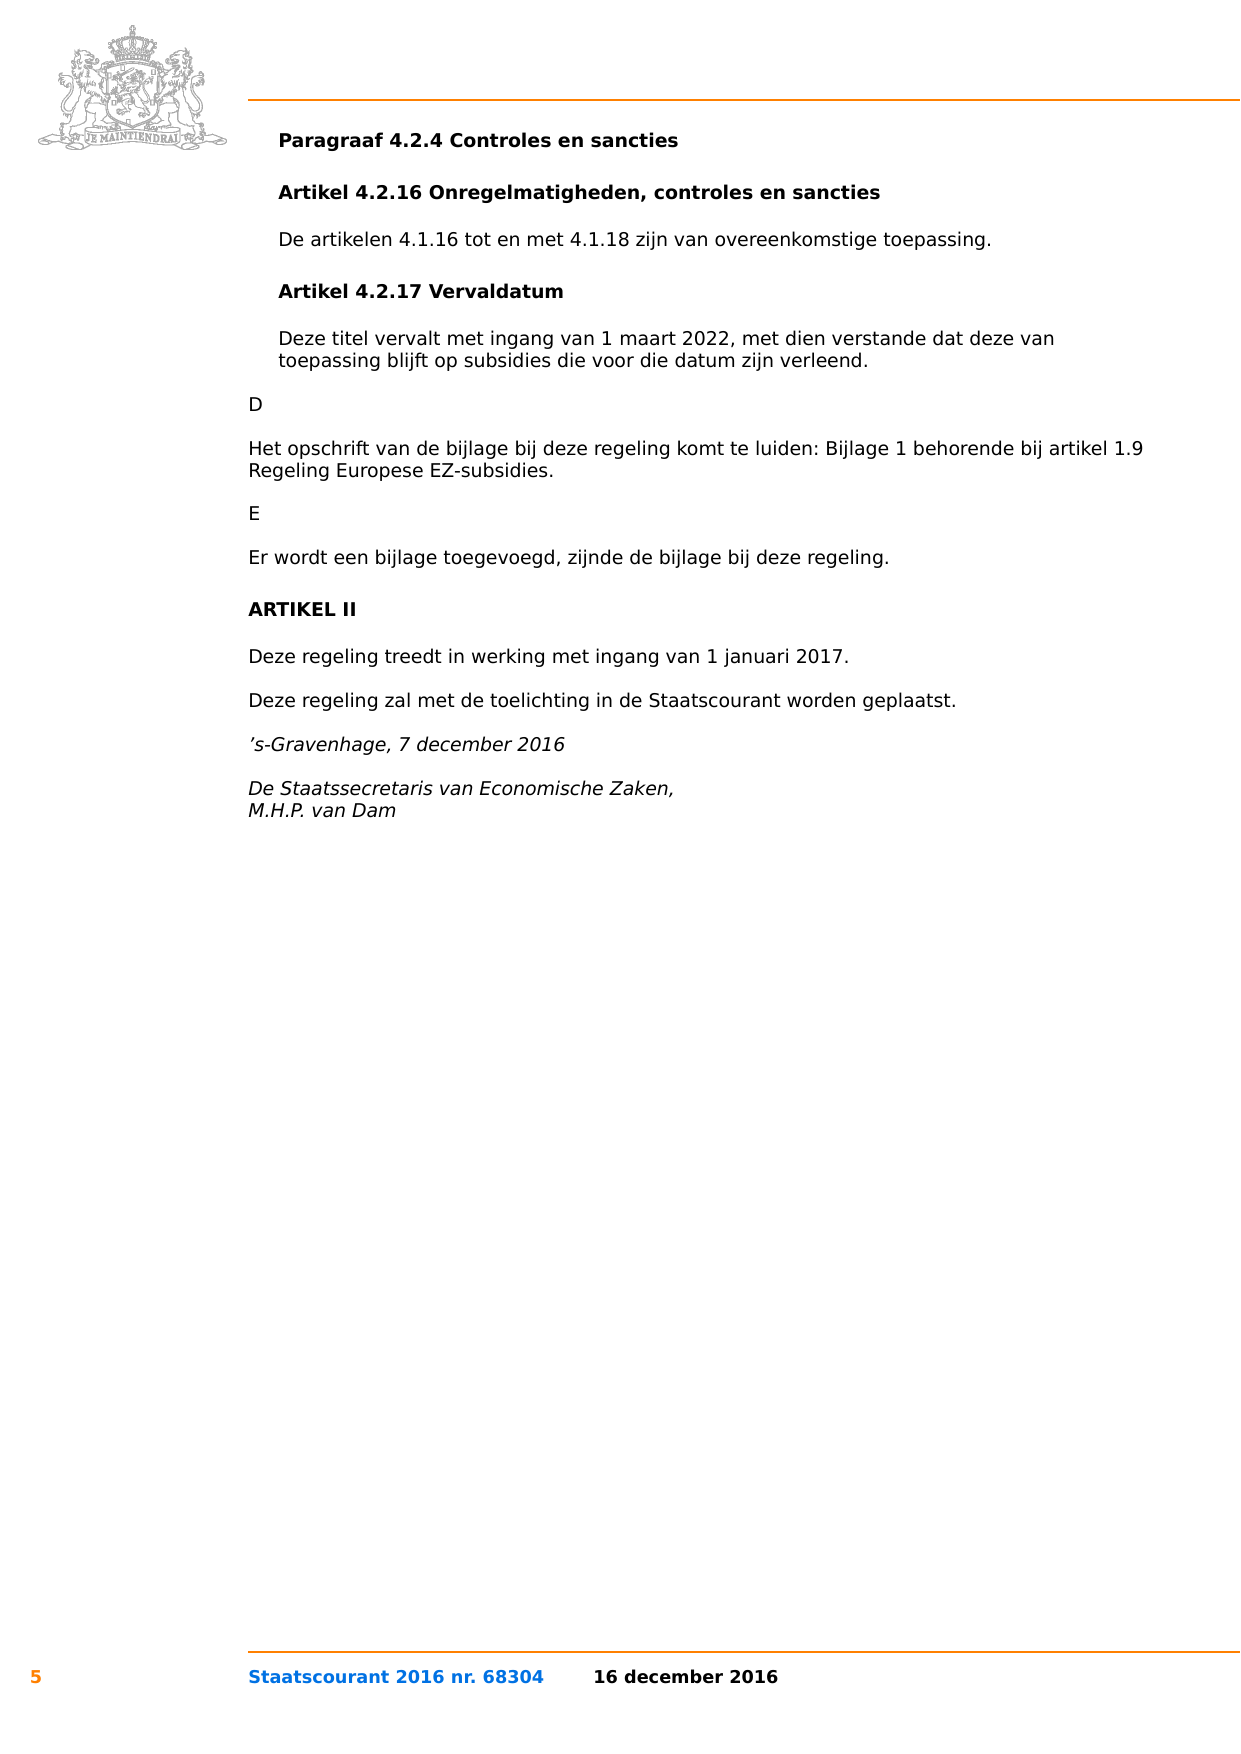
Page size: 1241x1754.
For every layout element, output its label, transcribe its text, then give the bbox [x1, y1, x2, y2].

text D [248, 394, 1163, 416]
text Deze titel vervalt met ingang van 1 maart 2022, met dien verstande dat deze van toepassing blijft op subsidies die voor die datum zijn verleend. [278, 328, 1163, 372]
text De artikelen 4.1.16 tot en met 4.1.18 zijn van overeenkomstige toepassing. [278, 229, 1163, 251]
subtitle Paragraaf 4.2.4 Controles en sancties [278, 130, 1163, 152]
subtitle Artikel 4.2.16 Onregelmatigheden, controles en sancties [278, 182, 1163, 204]
text De Staatssecretaris van Economische Zaken, M.H.P. van Dam [248, 778, 1163, 822]
text Deze regeling treedt in werking met ingang van 1 januari 2017. [248, 646, 1163, 668]
picture [38, 25, 227, 150]
text Er wordt een bijlage toegevoegd, zijnde de bijlage bij deze regeling. [248, 547, 1163, 569]
text E [248, 503, 1163, 525]
text Deze regeling zal met de toelichting in de Staatscourant worden geplaatst. [248, 690, 1163, 712]
text Het opschrift van de bijlage bij deze regeling komt te luiden: Bijlage 1 behorende bij artikel 1.9 Regeling Europese EZ-subsidies. [248, 437, 1163, 481]
subtitle Artikel 4.2.17 Vervaldatum [278, 281, 1163, 303]
subtitle ARTIKEL II [248, 599, 1163, 621]
text ’s-Gravenhage, 7 december 2016 [248, 734, 1163, 756]
